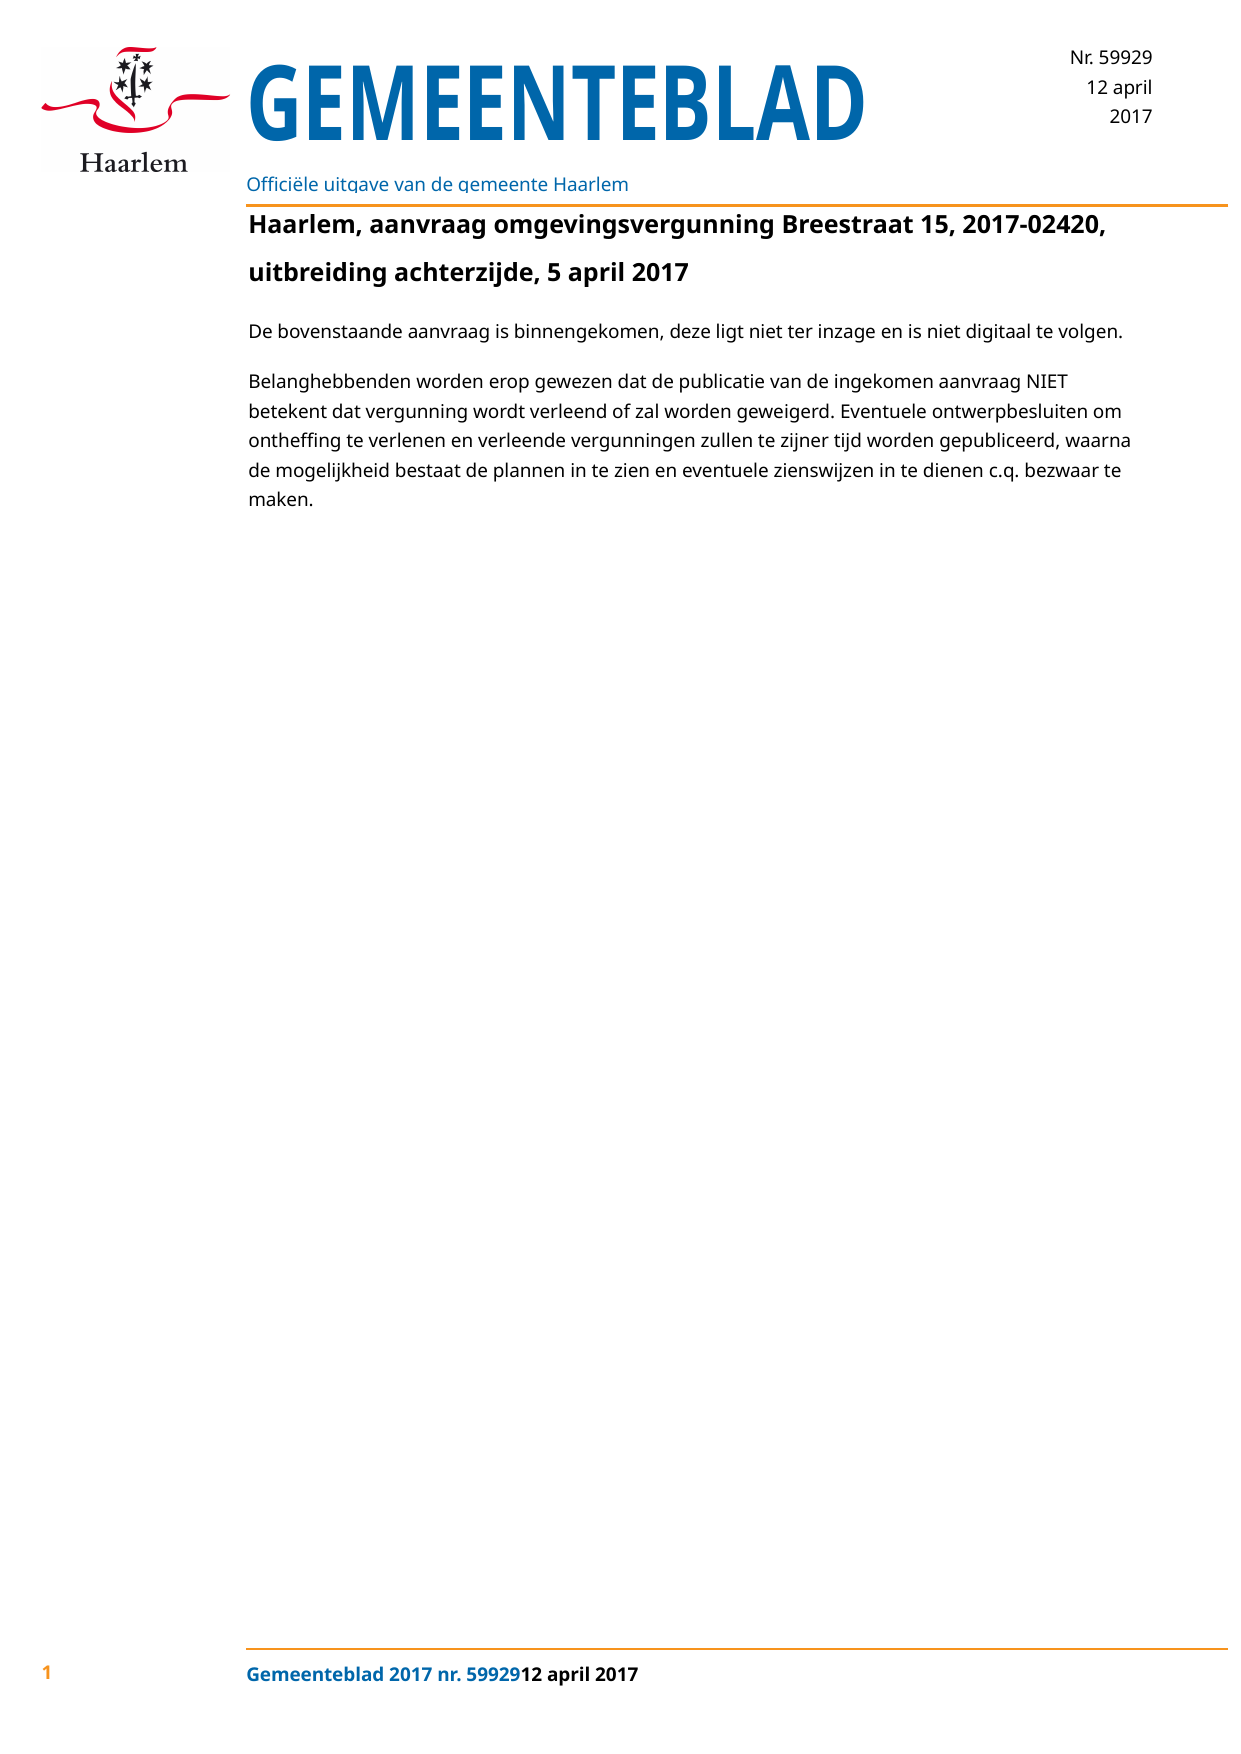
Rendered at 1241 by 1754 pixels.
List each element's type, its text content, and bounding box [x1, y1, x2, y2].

text Belanghebbenden worden erop gewezen dat de publicatie van de ingekomen aanvraag NIET betekent dat vergunning wordt verleend of zal worden geweigerd. Eventuele ontwerpbesluiten om ontheffing te verlenen en verleende vergunningen zullen te zijner tijd worden gepubliceerd, waarna de mogelijkheid bestaat de plannen in te zien en eventuele zienswijzen in te dienen c.q. bezwaar te maken. [248, 368, 1152, 512]
text Haarlem, aanvraag omgevingsvergunning Breestraat 15, 2017-02420, uitbreiding achterzijde, 5 april 2017 [248, 207, 1152, 288]
picture [41, 47, 231, 172]
text De bovenstaande aanvraag is binnengekomen, deze ligt niet ter inzage en is niet digitaal te volgen. [248, 318, 1152, 344]
